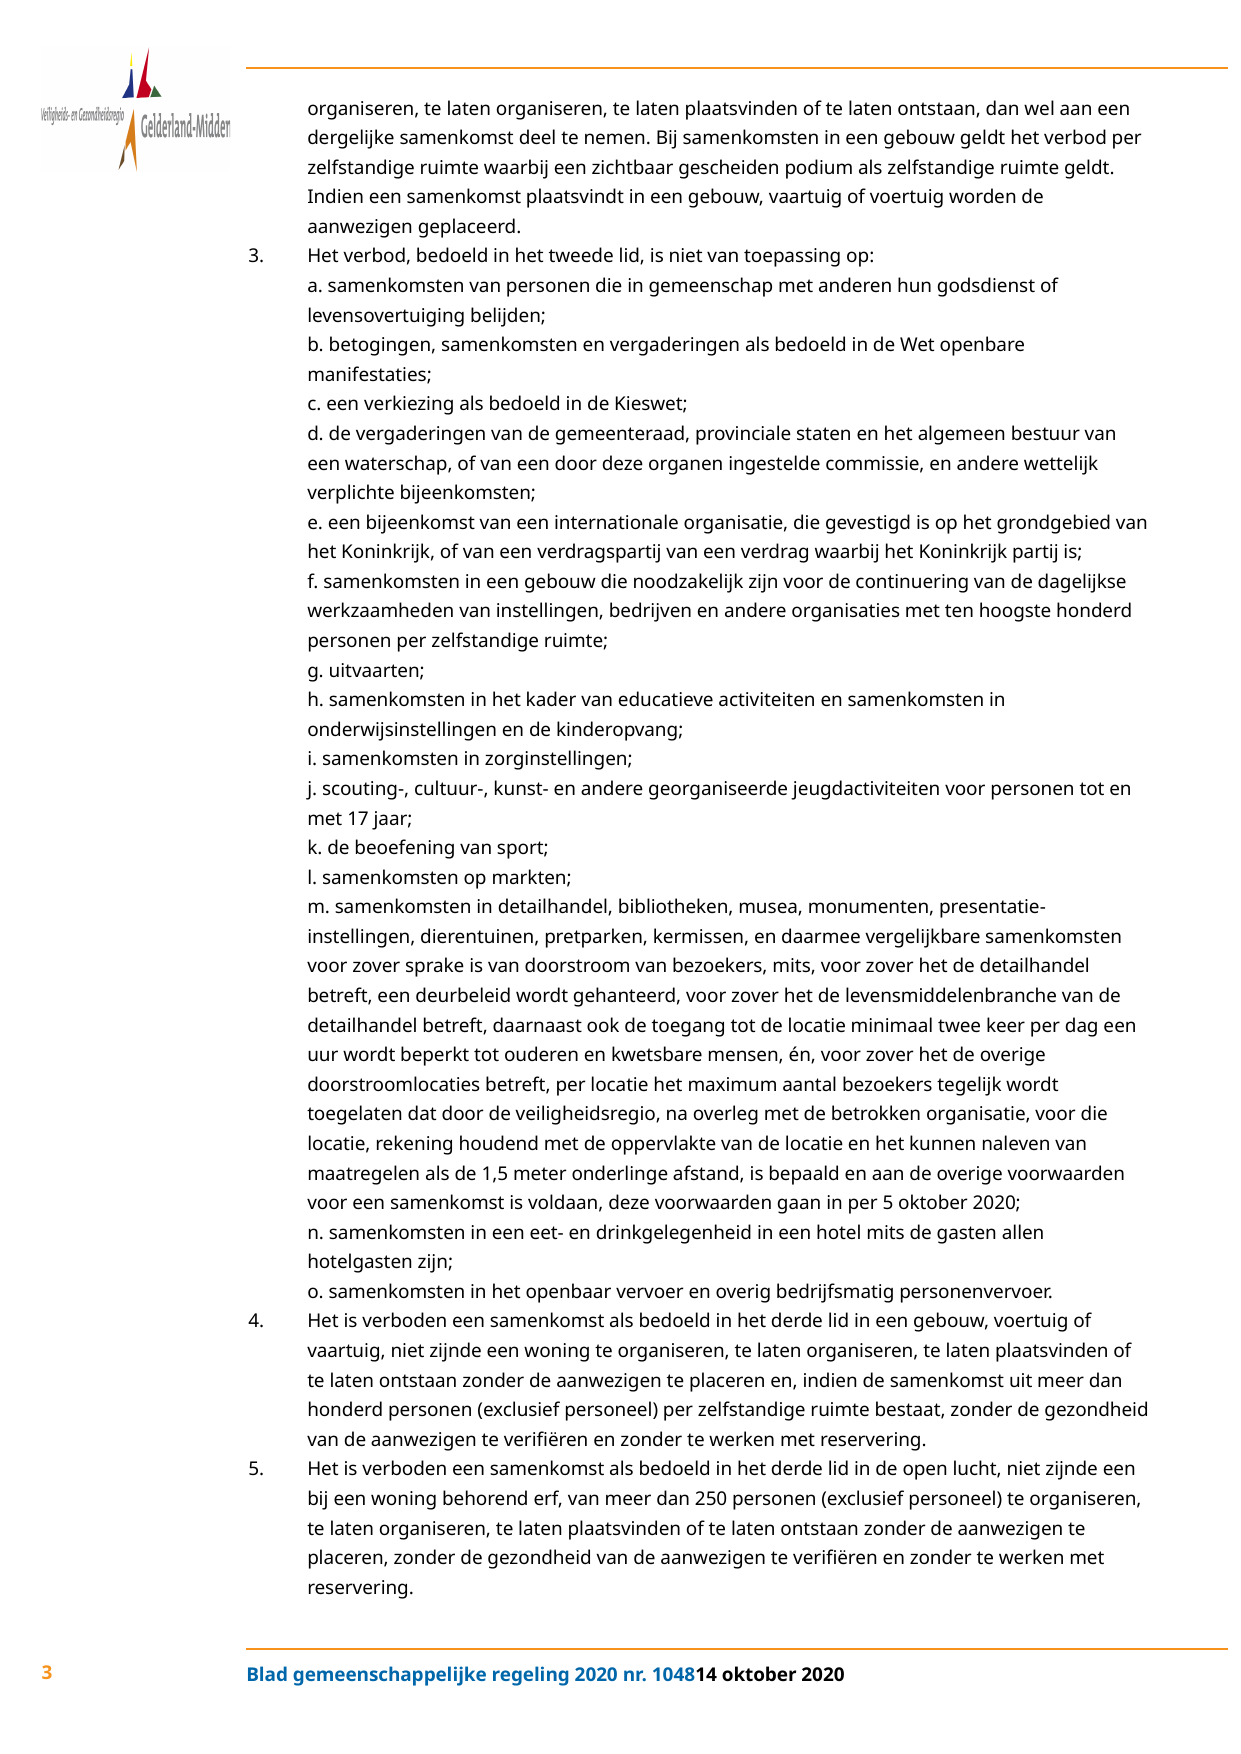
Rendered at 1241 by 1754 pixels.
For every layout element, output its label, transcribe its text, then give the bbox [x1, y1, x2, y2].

list e. een bijeenkomst van een internationale organisatie, die gevestigd is op het grondgebied van het Koninkrijk, of van een verdragspartij van een verdrag waarbij het Koninkrijk partij is; [248, 509, 1152, 564]
list o. samenkomsten in het openbaar vervoer en overig bedrijfsmatig personenvervoer. [248, 1278, 1152, 1304]
list c. een verkiezing als bedoeld in de Kieswet; [248, 391, 1152, 416]
list f. samenkomsten in een gebouw die noodzakelijk zijn voor de continuering van de dagelijkse werkzaamheden van instellingen, bedrijven en andere organisaties met ten hoogste honderd personen per zelfstandige ruimte; [248, 568, 1152, 653]
list Het is verboden een samenkomst als bedoeld in het derde lid in de open lucht, niet zijnde een bij een woning behorend erf, van meer dan 250 personen (exclusief personeel) te organiseren, te laten organiseren, te laten plaatsvinden of te laten ontstaan zonder de aanwezigen te placeren, zonder de gezondheid van de aanwezigen te verifiëren en zonder te werken met reservering. [248, 1456, 1152, 1600]
list l. samenkomsten op markten; [248, 864, 1152, 890]
list n. samenkomsten in een eet- en drinkgelegenheid in een hotel mits de gasten allen hotelgasten zijn; [248, 1219, 1152, 1274]
list m. samenkomsten in detailhandel, bibliotheken, musea, monumenten, presentatie-instellingen, dierentuinen, pretparken, kermissen, en daarmee vergelijkbare samenkomsten voor zover sprake is van doorstroom van bezoekers, mits, voor zover het de detailhandel betreft, een deurbeleid wordt gehanteerd, voor zover het de levensmiddelenbranche van de detailhandel betreft, daarnaast ook de toegang tot de locatie minimaal twee keer per dag een uur wordt beperkt tot ouderen en kwetsbare mensen, én, voor zover het de overige doorstroomlocaties betreft, per locatie het maximum aantal bezoekers tegelijk wordt toegelaten dat door de veiligheidsregio, na overleg met de betrokken organisatie, voor die locatie, rekening houdend met de oppervlakte van de locatie en het kunnen naleven van maatregelen als de 1,5 meter onderlinge afstand, is bepaald en aan de overige voorwaarden voor een samenkomst is voldaan, deze voorwaarden gaan in per 5 oktober 2020; [248, 893, 1152, 1215]
list Het verbod, bedoeld in het tweede lid, is niet van toepassing op: [248, 243, 1152, 268]
list k. de beoefening van sport; [248, 834, 1152, 860]
list organiseren, te laten organiseren, te laten plaatsvinden of te laten ontstaan, dan wel aan een dergelijke samenkomst deel te nemen. Bij samenkomsten in een gebouw geldt het verbod per zelfstandige ruimte waarbij een zichtbaar gescheiden podium als zelfstandige ruimte geldt. Indien een samenkomst plaatsvindt in een gebouw, vaartuig of voertuig worden de aanwezigen geplaceerd. [248, 95, 1152, 239]
list b. betogingen, samenkomsten en vergaderingen als bedoeld in de Wet openbare manifestaties; [248, 331, 1152, 387]
list Het is verboden een samenkomst als bedoeld in het derde lid in een gebouw, voertuig of vaartuig, niet zijnde een woning te organiseren, te laten organiseren, te laten plaatsvinden of te laten ontstaan zonder de aanwezigen te placeren en, indien de samenkomst uit meer dan honderd personen (exclusief personeel) per zelfstandige ruimte bestaat, zonder de gezondheid van de aanwezigen te verifiëren en zonder te werken met reservering. [248, 1308, 1152, 1452]
list j. scouting-, cultuur-, kunst- en andere georganiseerde jeugdactiviteiten voor personen tot en met 17 jaar; [248, 775, 1152, 831]
list h. samenkomsten in het kader van educatieve activiteiten en samenkomsten in onderwijsinstellingen en de kinderopvang; [248, 686, 1152, 742]
picture [41, 47, 231, 172]
list a. samenkomsten van personen die in gemeenschap met anderen hun godsdienst of levensovertuiging belijden; [248, 272, 1152, 328]
list d. de vergaderingen van de gemeenteraad, provinciale staten en het algemeen bestuur van een waterschap, of van een door deze organen ingestelde commissie, en andere wettelijk verplichte bijeenkomsten; [248, 420, 1152, 505]
list g. uitvaarten; [248, 657, 1152, 683]
list i. samenkomsten in zorginstellingen; [248, 746, 1152, 771]
